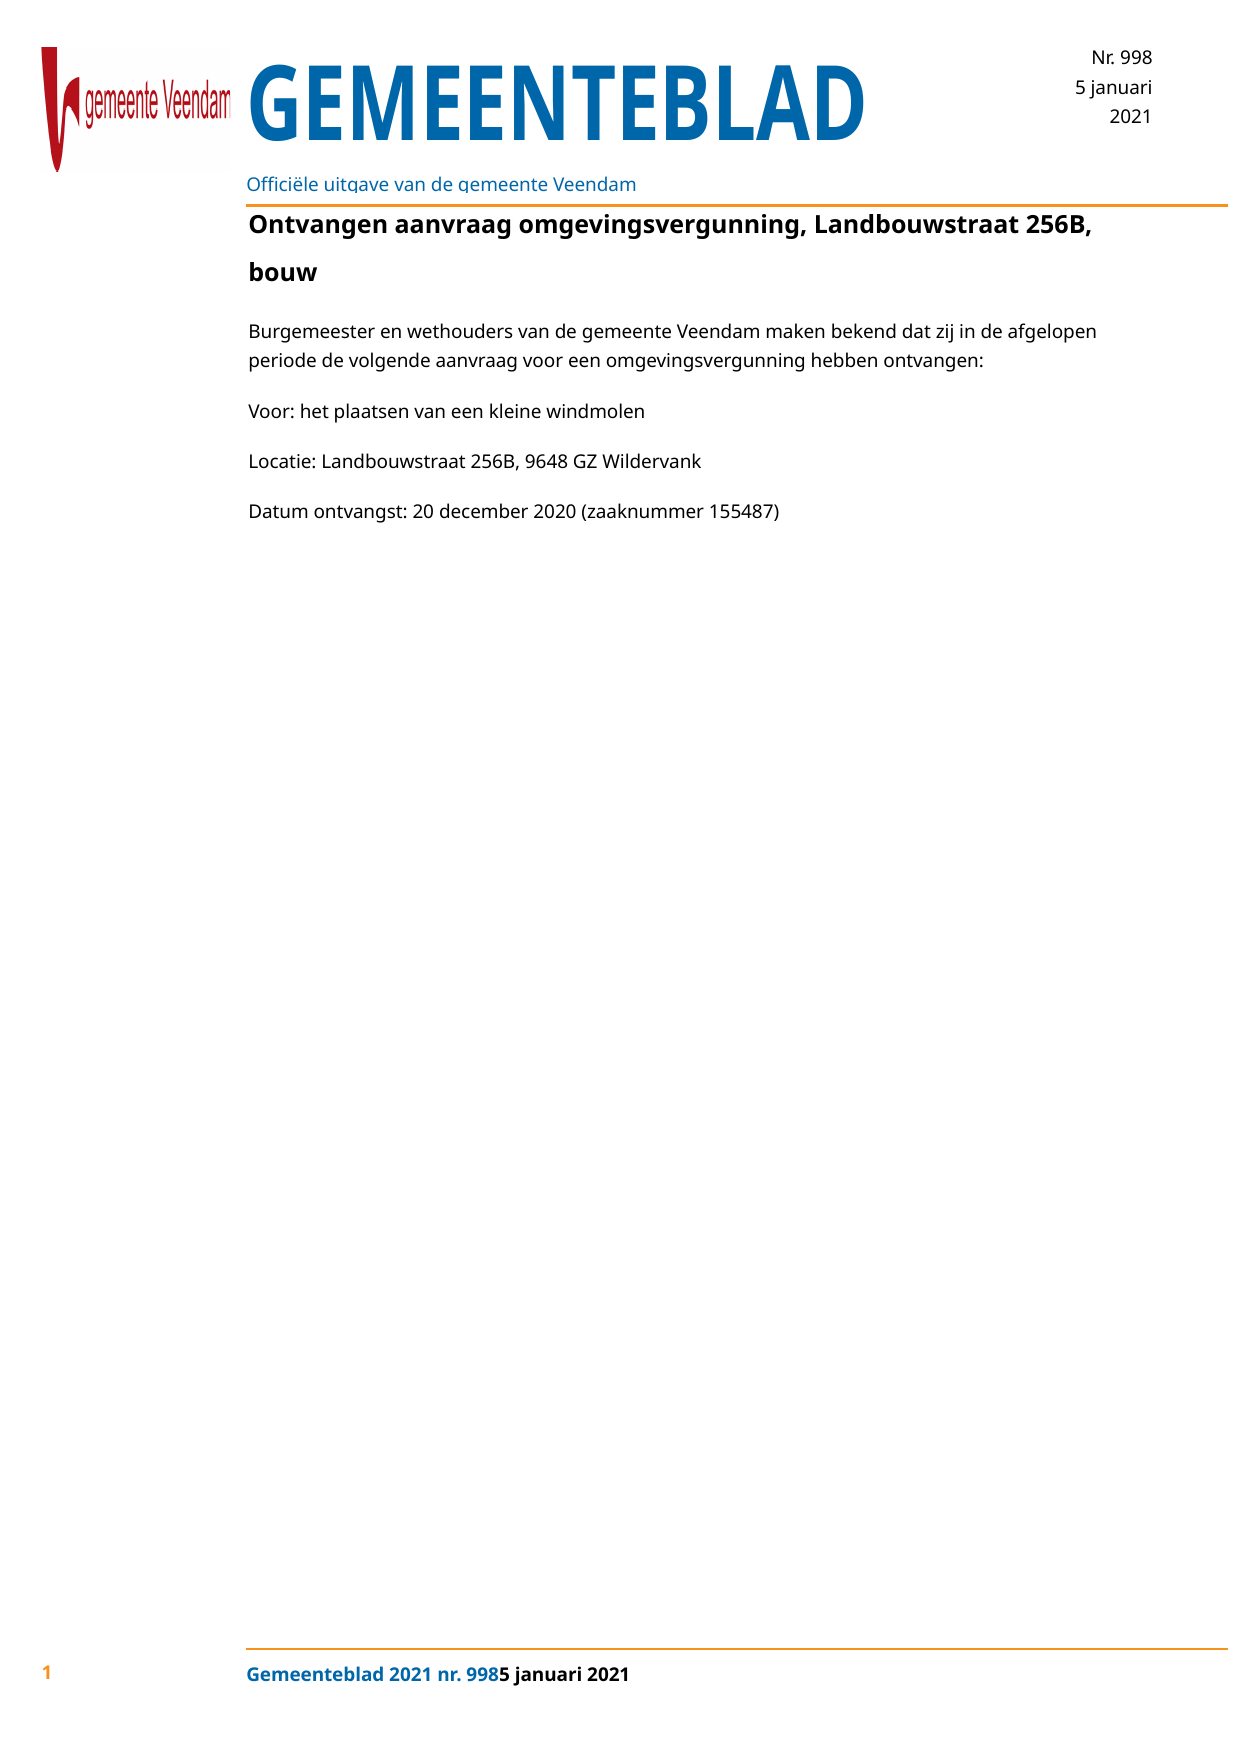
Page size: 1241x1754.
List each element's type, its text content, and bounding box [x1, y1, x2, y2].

picture [41, 47, 231, 172]
text Ontvangen aanvraag omgevingsvergunning, Landbouwstraat 256B, bouw [248, 207, 1152, 288]
text Burgemeester en wethouders van de gemeente Veendam maken bekend dat zij in de afgelopen periode de volgende aanvraag voor een omgevingsvergunning hebben ontvangen: [248, 318, 1152, 373]
text Voor: het plaatsen van een kleine windmolen [248, 398, 1152, 424]
text Locatie: Landbouwstraat 256B, 9648 GZ Wildervank [248, 448, 1152, 474]
text Datum ontvangst: 20 december 2020 (zaaknummer 155487) [248, 499, 1152, 524]
